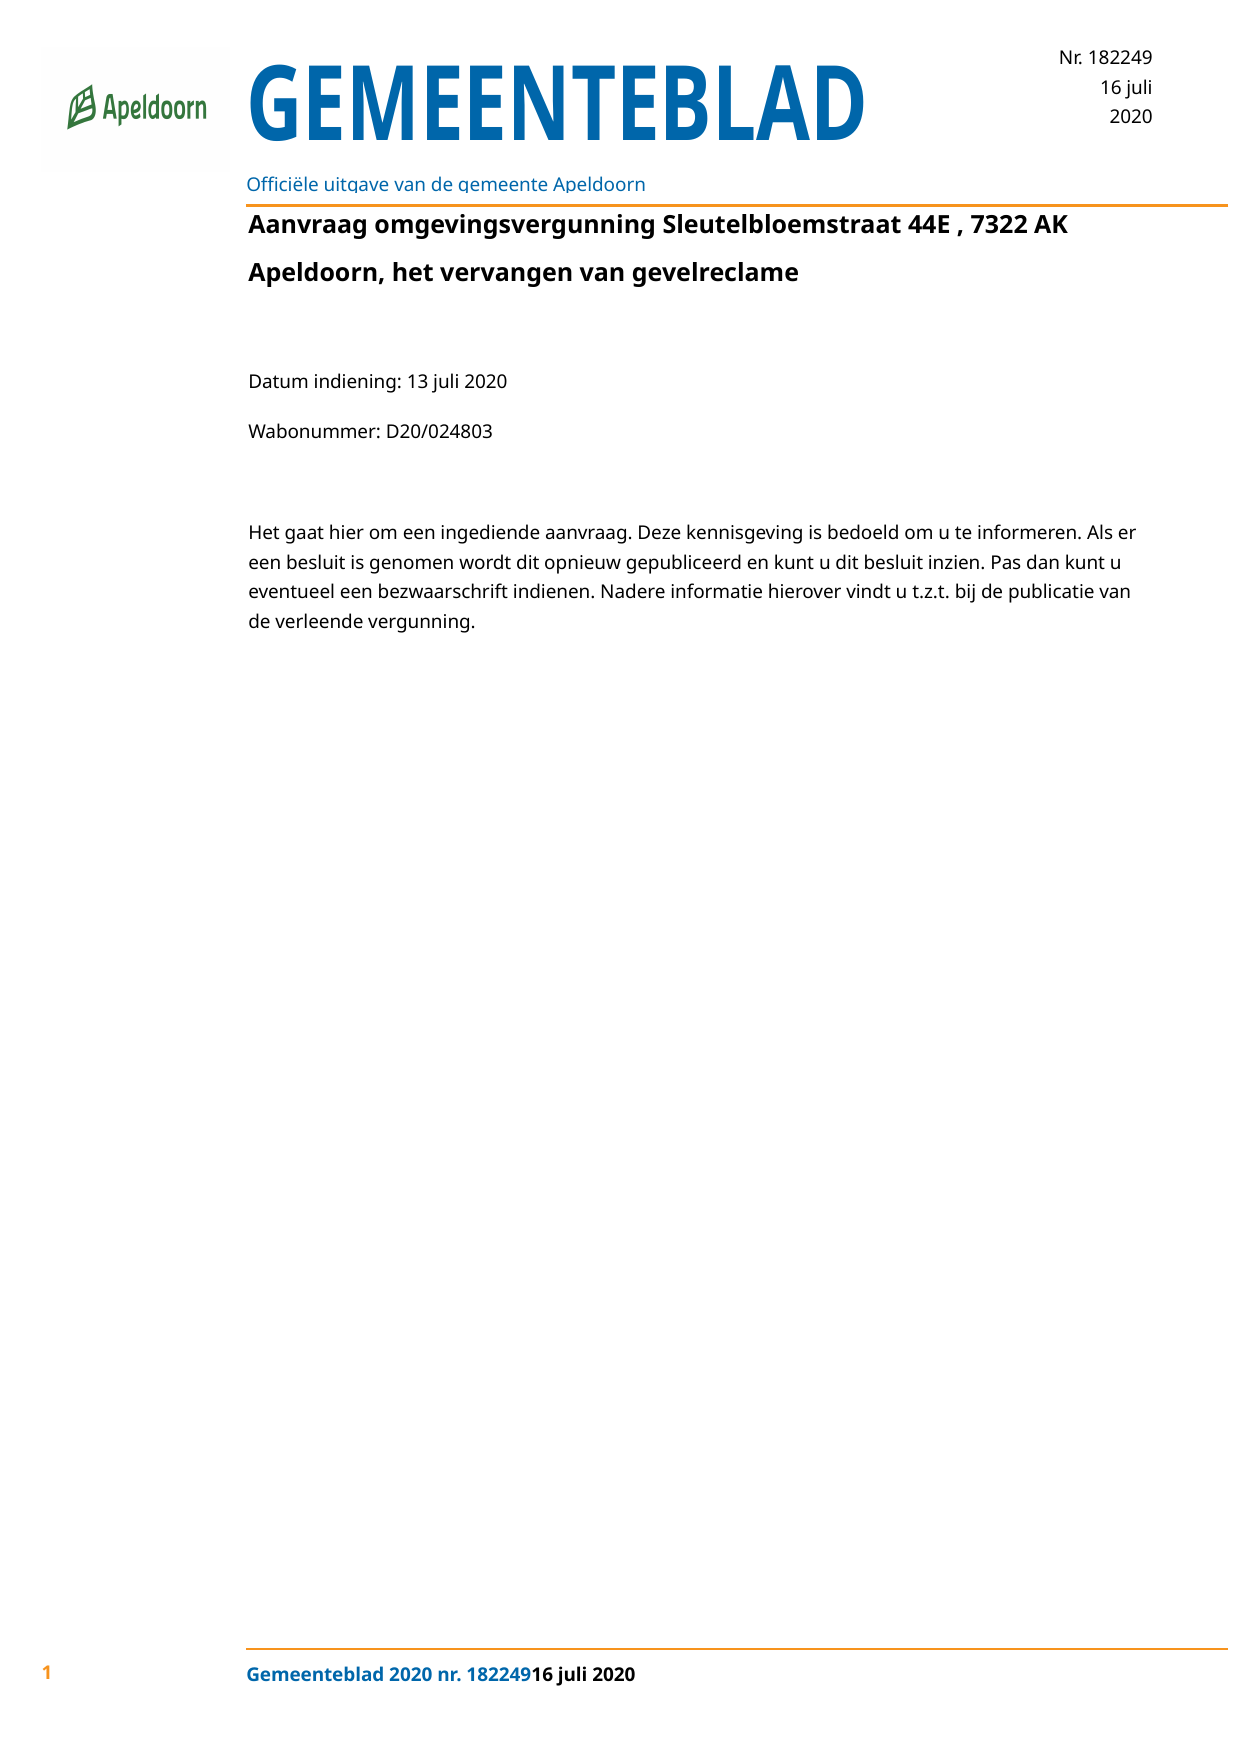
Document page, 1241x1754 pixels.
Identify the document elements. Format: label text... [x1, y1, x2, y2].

text Het gaat hier om een ingediende aanvraag. Deze kennisgeving is bedoeld om u te informeren. Als er een besluit is genomen wordt dit opnieuw gepubliceerd en kunt u dit besluit inzien. Pas dan kunt u eventueel een bezwaarschrift indienen. Nadere informatie hierover vindt u t.z.t. bij de publicatie van de verleende vergunning. [248, 519, 1152, 634]
text Aanvraag omgevingsvergunning Sleutelbloemstraat 44E , 7322 AK Apeldoorn, het vervangen van gevelreclame [248, 207, 1152, 288]
picture [41, 47, 231, 172]
text Wabonummer: D20/024803 [248, 419, 1152, 444]
text Datum indiening: 13 juli 2020 [248, 368, 1152, 394]
